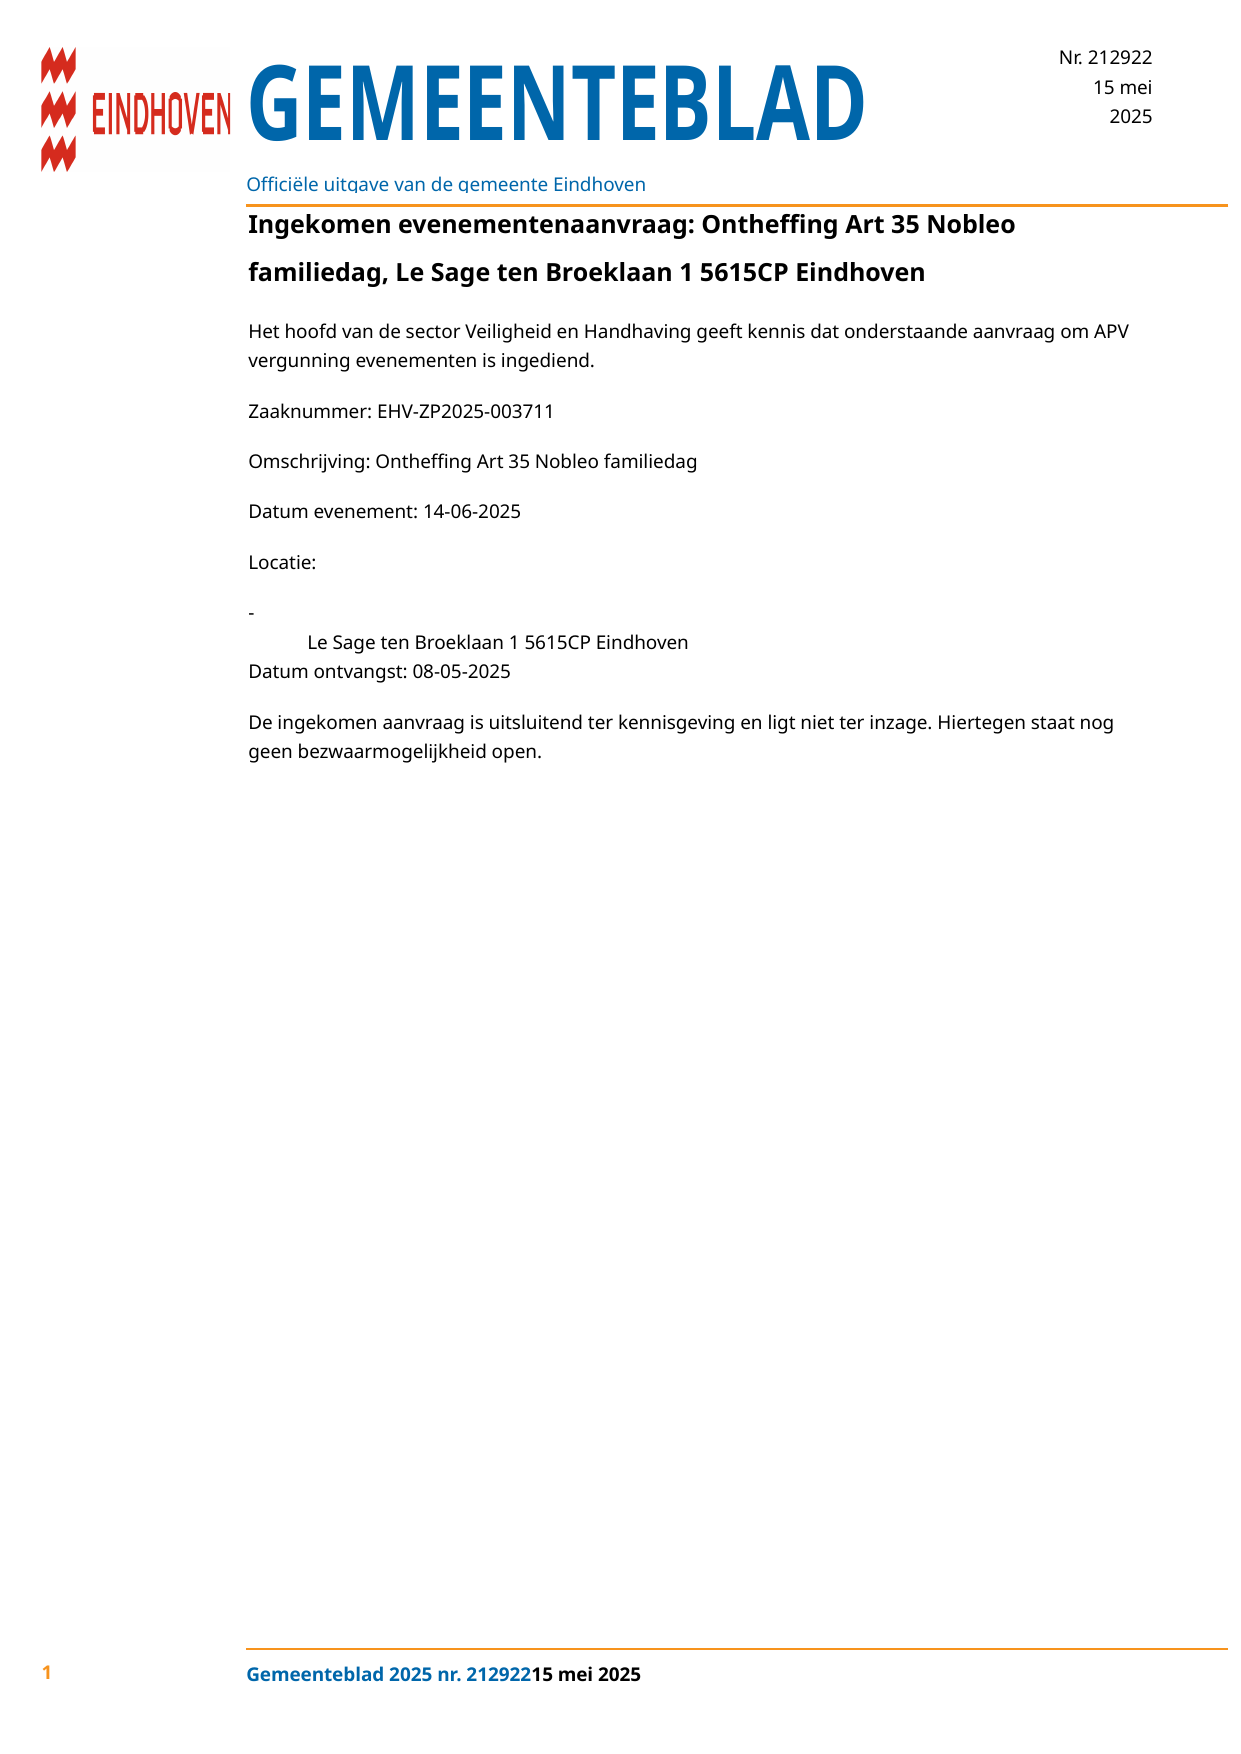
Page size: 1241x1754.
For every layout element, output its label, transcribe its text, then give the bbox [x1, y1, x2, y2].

text Omschrijving: Ontheffing Art 35 Nobleo familiedag [248, 448, 1152, 474]
text Ingekomen evenementenaanvraag: Ontheffing Art 35 Nobleo familiedag, Le Sage ten Broeklaan 1 5615CP Eindhoven [248, 207, 1152, 288]
text Zaaknummer: EHV-ZP2025-003711 [248, 398, 1152, 424]
list Le Sage ten Broeklaan 1 5615CP Eindhoven [248, 629, 1152, 655]
text Datum ontvangst: 08-05-2025 [248, 659, 1152, 684]
text De ingekomen aanvraag is uitsluitend ter kennisgeving en ligt niet ter inzage. Hiertegen staat nog geen bezwaarmogelijkheid open. [248, 709, 1152, 764]
text Datum evenement: 14-06-2025 [248, 499, 1152, 524]
picture [41, 47, 231, 172]
text Het hoofd van de sector Veiligheid en Handhaving geeft kennis dat onderstaande aanvraag om APV vergunning evenementen is ingediend. [248, 318, 1152, 373]
text Locatie: [248, 549, 1152, 575]
